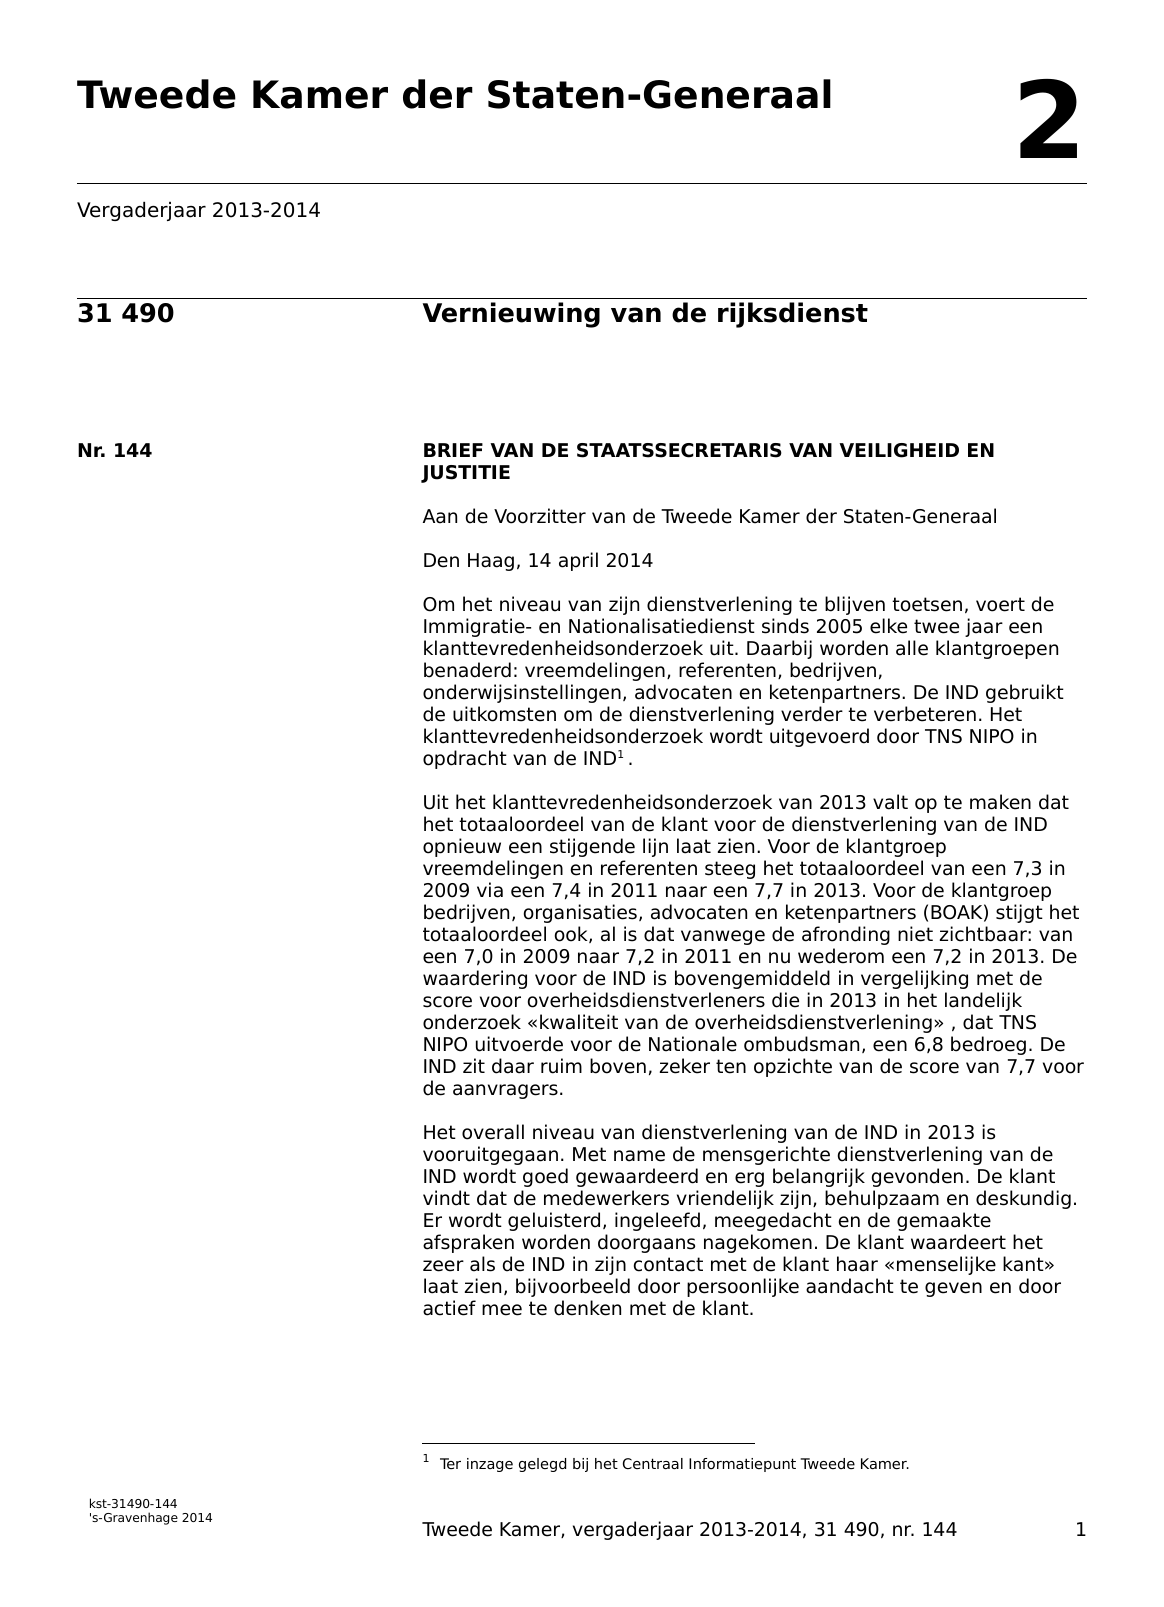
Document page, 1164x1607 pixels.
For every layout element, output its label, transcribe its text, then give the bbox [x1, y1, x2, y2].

text Den Haag, 14 april 2014 [422, 550, 1087, 572]
table_cell Vergaderjaar 2013-2014 [77, 184, 1087, 298]
subtitle Nr. 144 BRIEF VAN DE STAATSSECRETARIS VAN VEILIGHEID EN JUSTITIE [77, 440, 1087, 484]
text Om het niveau van zijn dienstverlening te blijven toetsen, voert de Immigratie- en Nationalisatiedienst sinds 2005 elke twee jaar een klanttevredenheidsonderzoek uit. Daarbij worden alle klantgroepen benaderd: vreemdelingen, referenten, bedrijven, onderwijsinstellingen, advocaten en ketenpartners. De IND gebruikt de uitkomsten om de dienstverlening verder te verbeteren. Het klanttevredenheidsonderzoek wordt uitgevoerd door TNS NIPO in opdracht van de IND. [422, 594, 1087, 770]
text Het overall niveau van dienstverlening van de IND in 2013 is vooruitgegaan. Met name de mensgerichte dienstverlening van de IND wordt goed gewaardeerd en erg belangrijk gevonden. De klant vindt dat de medewerkers vriendelijk zijn, behulpzaam en deskundig. Er wordt geluisterd, ingeleefd, meegedacht en de gemaakte afspraken worden doorgaans nagekomen. De klant waardeert het zeer als de IND in zijn contact met de klant haar «menselijke kant» laat zien, bijvoorbeeld door persoonlijke aandacht te geven en door actief mee te denken met de klant. [422, 1122, 1087, 1320]
subtitle 31 490 Vernieuwing van de rijksdienst [77, 299, 1087, 329]
text Aan de Voorzitter van de Tweede Kamer der Staten-Generaal [422, 506, 1087, 528]
text 's-Gravenhage 2014 [88, 1511, 323, 1525]
table_header Tweede Kamer der Staten-Generaal [77, 59, 886, 183]
table_header 2 [886, 59, 1087, 183]
text kst-31490-144 [88, 1497, 323, 1511]
text Ter inzage gelegd bij het Centraal Informatiepunt Tweede Kamer. [422, 1452, 1087, 1474]
text Uit het klanttevredenheidsonderzoek van 2013 valt op te maken dat het totaaloordeel van de klant voor de dienstverlening van de IND opnieuw een stijgende lijn laat zien. Voor de klantgroep vreemdelingen en referenten steeg het totaaloordeel van een 7,3 in 2009 via een 7,4 in 2011 naar een 7,7 in 2013. Voor de klantgroep bedrijven, organisaties, advocaten en ketenpartners (BOAK) stijgt het totaaloordeel ook, al is dat vanwege de afronding niet zichtbaar: van een 7,0 in 2009 naar 7,2 in 2011 en nu wederom een 7,2 in 2013. De waardering voor de IND is bovengemiddeld in vergelijking met de score voor overheidsdienstverleners die in 2013 in het landelijk onderzoek «kwaliteit van de overheidsdienstverlening» , dat TNS NIPO uitvoerde voor de Nationale ombudsman, een 6,8 bedroeg. De IND zit daar ruim boven, zeker ten opzichte van de score van 7,7 voor de aanvragers. [422, 792, 1087, 1100]
